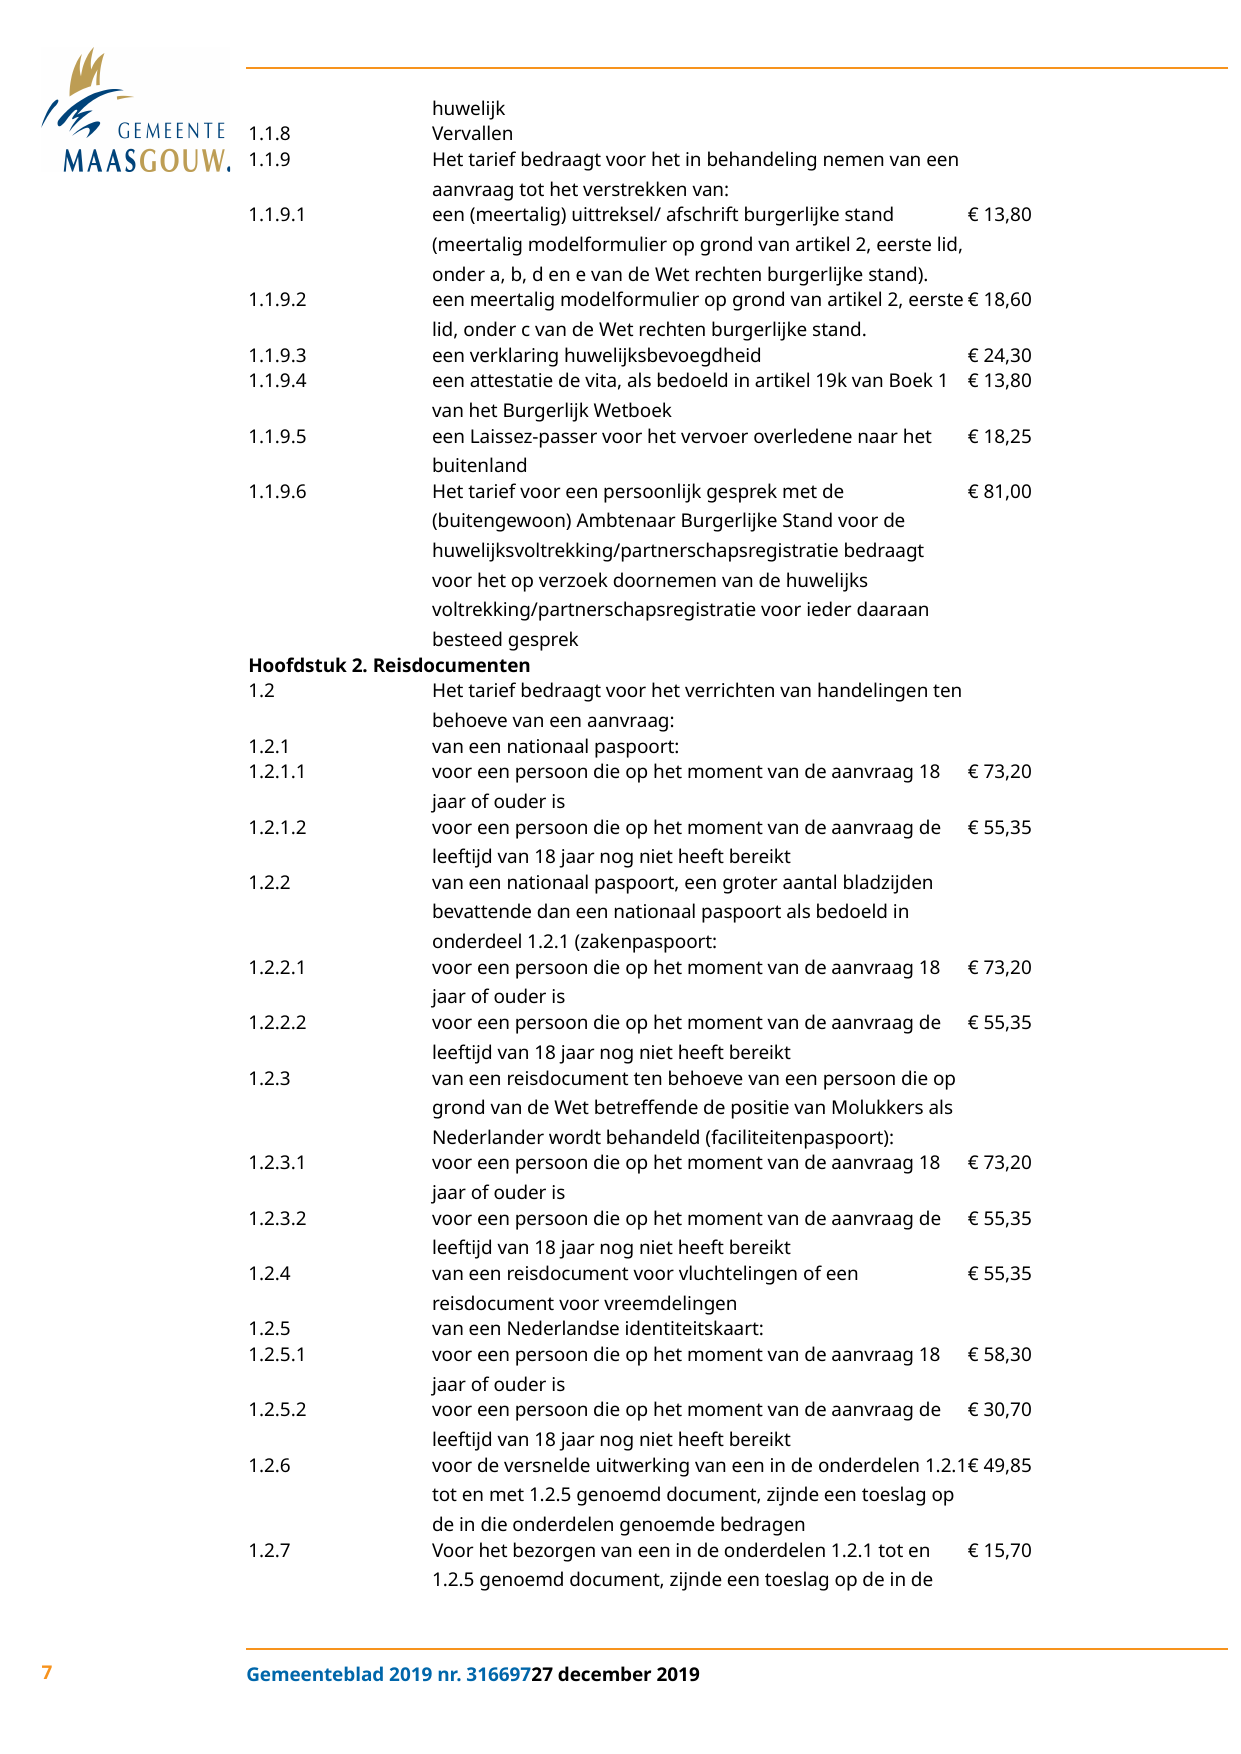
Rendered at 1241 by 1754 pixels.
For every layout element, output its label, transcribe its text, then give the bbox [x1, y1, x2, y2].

table_cell € 55,35 [968, 1205, 1152, 1260]
table_cell € 18,60 [968, 286, 1152, 342]
table_cell 1.2.4 [248, 1260, 432, 1316]
table_cell 1.1.9.5 [248, 423, 432, 478]
table_cell 1.2 [248, 678, 432, 733]
table_cell [968, 95, 1152, 121]
table_cell [968, 869, 1152, 954]
table_cell [968, 678, 1152, 733]
table_cell € 18,25 [968, 423, 1152, 478]
table_cell een meertalig modelformulier op grond van artikel 2, eerste lid, onder c van de Wet rechten burgerlijke stand. [432, 286, 968, 342]
table_cell € 58,30 [968, 1341, 1152, 1397]
table_cell voor een persoon die op het moment van de aanvraag 18 jaar of ouder is [432, 1341, 968, 1397]
table_cell € 30,70 [968, 1397, 1152, 1452]
table_cell € 13,80 [968, 368, 1152, 423]
table_cell huwelijk [432, 95, 968, 121]
table_cell voor de versnelde uitwerking van een in de onderdelen 1.2.1 tot en met 1.2.5 genoemd document, zijnde een toeslag op de in die onderdelen genoemde bedragen [432, 1452, 968, 1537]
table_cell van een reisdocument voor vluchtelingen of een reisdocument voor vreemdelingen [432, 1260, 968, 1316]
table_cell € 24,30 [968, 342, 1152, 367]
table_cell Het tarief voor een persoonlijk gesprek met de (buitengewoon) Ambtenaar Burgerlijke Stand voor de huwelijksvoltrekking/partnerschapsregistratie bedraagt voor het op verzoek doornemen van de huwelijks voltrekking/partnerschapsregistratie voor ieder daaraan besteed gesprek [432, 478, 968, 652]
table_cell € 73,20 [968, 954, 1152, 1009]
table_cell € 73,20 [968, 759, 1152, 814]
table_cell 1.1.8 [248, 121, 432, 146]
table_cell 1.2.3.1 [248, 1150, 432, 1205]
table_cell 1.1.9.6 [248, 478, 432, 652]
table_cell 1.1.9.1 [248, 202, 432, 286]
table_cell voor een persoon die op het moment van de aanvraag de leeftijd van 18 jaar nog niet heeft bereikt [432, 814, 968, 869]
table_cell van een Nederlandse identiteitskaart: [432, 1316, 968, 1341]
table_cell 1.2.1.2 [248, 814, 432, 869]
table_cell 1.2.3.2 [248, 1205, 432, 1260]
table_cell 1.2.2 [248, 869, 432, 954]
table_cell 1.2.6 [248, 1452, 432, 1537]
table_cell [248, 95, 432, 121]
table_cell van een nationaal paspoort, een groter aantal bladzijden bevattende dan een nationaal paspoort als bedoeld in onderdeel 1.2.1 (zakenpaspoort: [432, 869, 968, 954]
table_cell 1.2.2.2 [248, 1009, 432, 1065]
table_cell 1.1.9.3 [248, 342, 432, 367]
table_cell [968, 146, 1152, 202]
table_cell € 49,85 [968, 1452, 1152, 1537]
table_cell [968, 121, 1152, 146]
table_cell van een reisdocument ten behoeve van een persoon die op grond van de Wet betreffende de positie van Molukkers als Nederlander wordt behandeld (faciliteitenpaspoort): [432, 1065, 968, 1149]
table_cell [968, 1316, 1152, 1341]
table_cell Hoofdstuk 2. Reisdocumenten [248, 652, 1152, 677]
table_cell voor een persoon die op het moment van de aanvraag 18 jaar of ouder is [432, 1150, 968, 1205]
table_cell 1.2.3 [248, 1065, 432, 1149]
table_cell € 13,80 [968, 202, 1152, 286]
table_cell € 55,35 [968, 814, 1152, 869]
table_cell 1.2.1 [248, 733, 432, 758]
table_cell 1.2.2.1 [248, 954, 432, 1009]
table_cell 1.2.7 [248, 1537, 432, 1592]
table_cell 1.1.9.2 [248, 286, 432, 342]
table_cell een Laissez-passer voor het vervoer overledene naar het buitenland [432, 423, 968, 478]
picture [41, 47, 231, 172]
table_cell 1.2.5 [248, 1316, 432, 1341]
table_cell 1.2.1.1 [248, 759, 432, 814]
table_cell € 55,35 [968, 1009, 1152, 1065]
table_cell Het tarief bedraagt voor het in behandeling nemen van een aanvraag tot het verstrekken van: [432, 146, 968, 202]
table_cell een attestatie de vita, als bedoeld in artikel 19k van Boek 1 van het Burgerlijk Wetboek [432, 368, 968, 423]
table_cell voor een persoon die op het moment van de aanvraag 18 jaar of ouder is [432, 954, 968, 1009]
table_cell 1.2.5.2 [248, 1397, 432, 1452]
table_cell 1.2.5.1 [248, 1341, 432, 1397]
table_cell voor een persoon die op het moment van de aanvraag de leeftijd van 18 jaar nog niet heeft bereikt [432, 1205, 968, 1260]
table_cell [968, 733, 1152, 758]
table_cell voor een persoon die op het moment van de aanvraag 18 jaar of ouder is [432, 759, 968, 814]
table_cell € 15,70 [968, 1537, 1152, 1592]
table_cell [968, 1065, 1152, 1149]
table_cell € 81,00 [968, 478, 1152, 652]
table_cell 1.1.9 [248, 146, 432, 202]
table_cell voor een persoon die op het moment van de aanvraag de leeftijd van 18 jaar nog niet heeft bereikt [432, 1397, 968, 1452]
table_cell Voor het bezorgen van een in de onderdelen 1.2.1 tot en 1.2.5 genoemd document, zijnde een toeslag op de in de [432, 1537, 968, 1592]
table_cell Vervallen [432, 121, 968, 146]
table_cell Het tarief bedraagt voor het verrichten van handelingen ten behoeve van een aanvraag: [432, 678, 968, 733]
table_cell 1.1.9.4 [248, 368, 432, 423]
table_cell € 73,20 [968, 1150, 1152, 1205]
table_cell een (meertalig) uittreksel/ afschrift burgerlijke stand (meertalig modelformulier op grond van artikel 2, eerste lid, onder a, b, d en e van de Wet rechten burgerlijke stand). [432, 202, 968, 286]
table_cell van een nationaal paspoort: [432, 733, 968, 758]
table_cell een verklaring huwelijksbevoegdheid [432, 342, 968, 367]
table_cell voor een persoon die op het moment van de aanvraag de leeftijd van 18 jaar nog niet heeft bereikt [432, 1009, 968, 1065]
table_cell € 55,35 [968, 1260, 1152, 1316]
